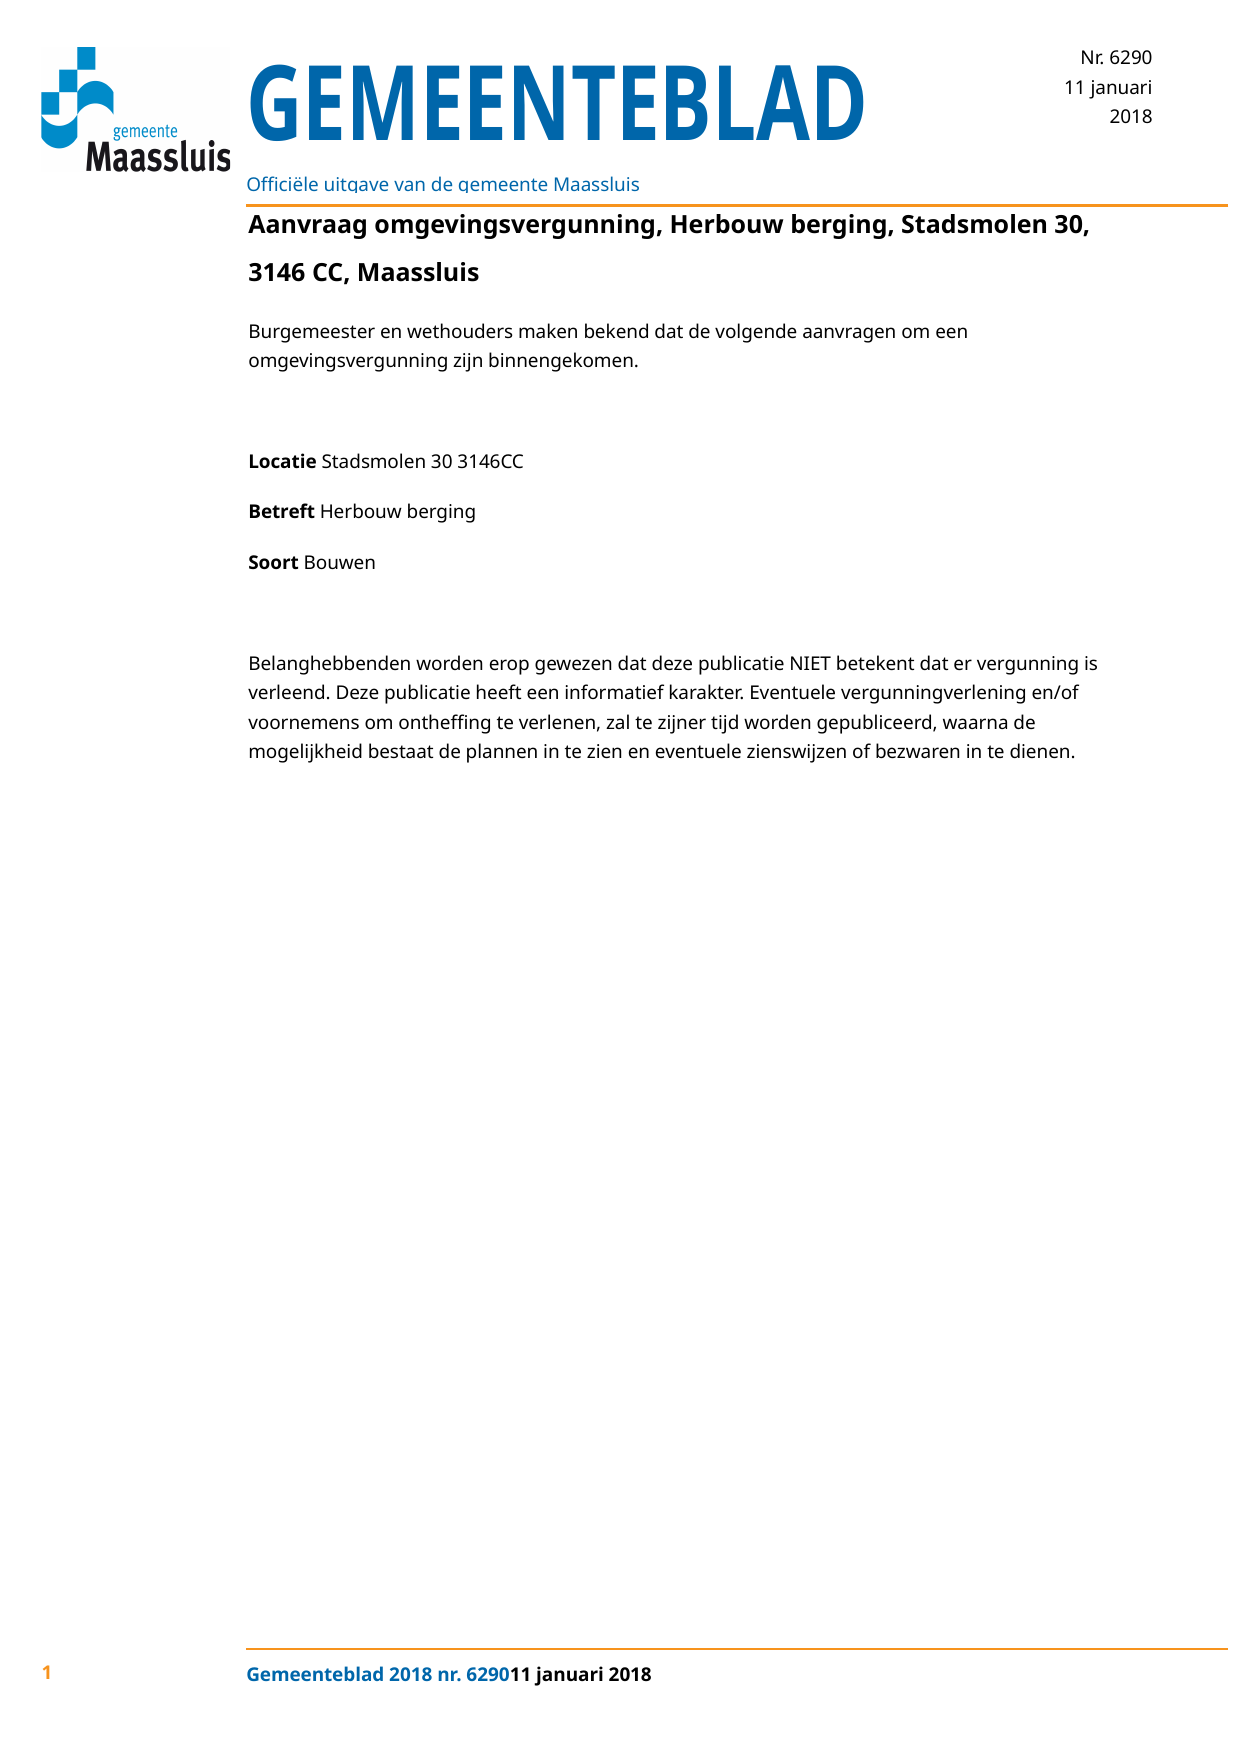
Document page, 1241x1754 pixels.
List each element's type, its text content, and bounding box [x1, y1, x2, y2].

text Betreft Herbouw berging [248, 499, 1152, 524]
text Belanghebbenden worden erop gewezen dat deze publicatie NIET betekent dat er vergunning is verleend. Deze publicatie heeft een informatief karakter. Eventuele vergunningverlening en/of voornemens om ontheffing te verlenen, zal te zijner tijd worden gepubliceerd, waarna de mogelijkheid bestaat de plannen in te zien en eventuele zienswijzen of bezwaren in te dienen. [248, 650, 1152, 764]
picture [41, 47, 77, 92]
text Aanvraag omgevingsvergunning, Herbouw berging, Stadsmolen 30, 3146 CC, Maassluis [248, 207, 1152, 288]
text Soort Bouwen [248, 549, 1152, 575]
picture [41, 47, 231, 172]
text Locatie Stadsmolen 30 3146CC [248, 448, 1152, 474]
text Burgemeester en wethouders maken bekend dat de volgende aanvragen om een omgevingsvergunning zijn binnengekomen. [248, 318, 1152, 373]
